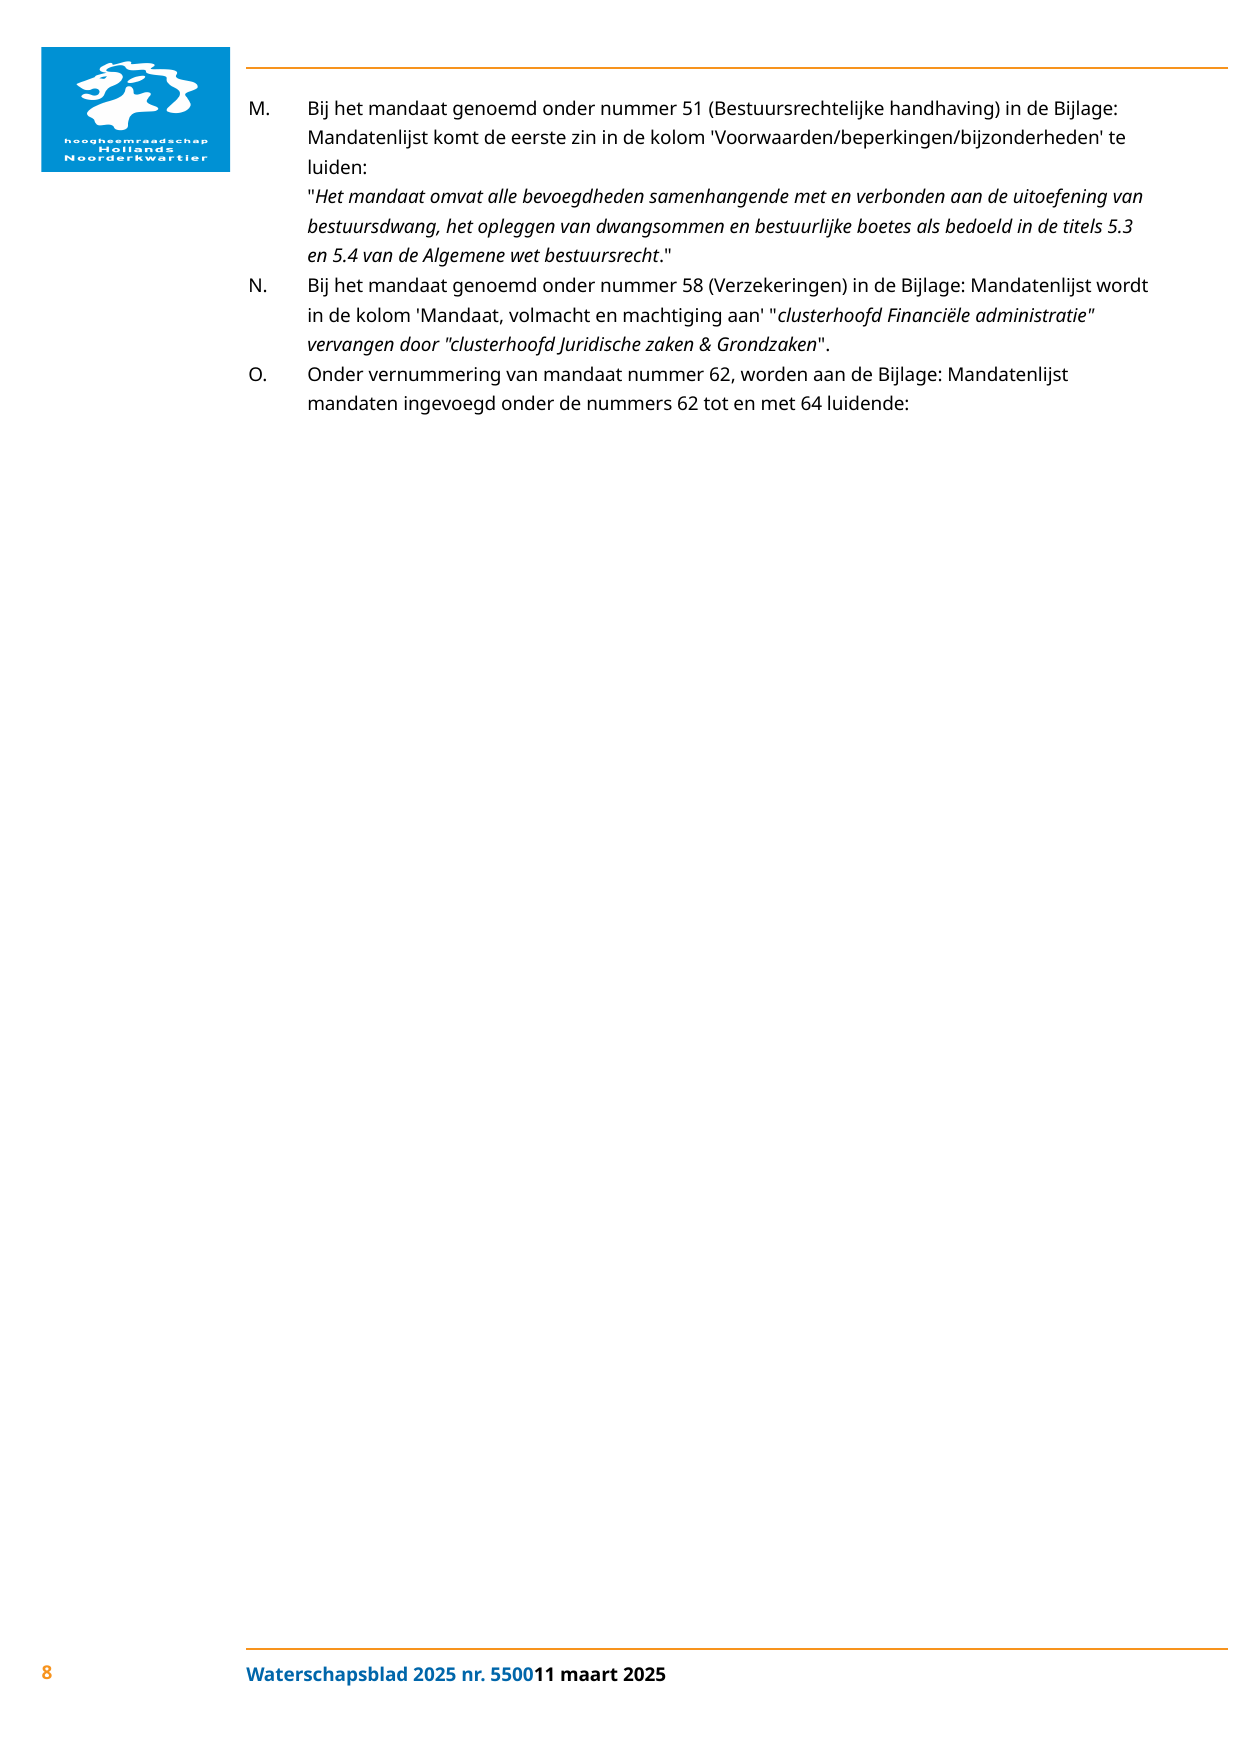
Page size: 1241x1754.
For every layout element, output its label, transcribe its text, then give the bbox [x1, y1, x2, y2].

list Bij het mandaat genoemd onder nummer 51 (Bestuursrechtelijke handhaving) in de Bijlage: Mandatenlijst komt de eerste zin in de kolom 'Voorwaarden/beperkingen/bijzonderheden' te luiden: [248, 95, 1152, 180]
picture [129, 76, 144, 82]
picture [88, 87, 157, 130]
picture [118, 62, 197, 112]
list Onder vernummering van mandaat nummer 62, worden aan de Bijlage: Mandatenlijst mandaten ingevoegd onder de nummers 62 tot en met 64 luidende: [248, 361, 1152, 416]
list "Het mandaat omvat alle bevoegdheden samenhangende met en verbonden aan de uitoefening van bestuursdwang, het opleggen van dwangsommen en bestuurlijke boetes als bedoeld in de titels 5.3 en 5.4 van de Algemene wet bestuursrecht." [248, 183, 1152, 268]
picture [78, 64, 122, 99]
list Bij het mandaat genoemd onder nummer 58 (Verzekeringen) in de Bijlage: Mandatenlijst wordt in de kolom 'Mandaat, volmacht en machtiging aan' "clusterhoofd Financiële administratie" vervangen door "clusterhoofd Juridische zaken & Grondzaken". [248, 272, 1152, 357]
